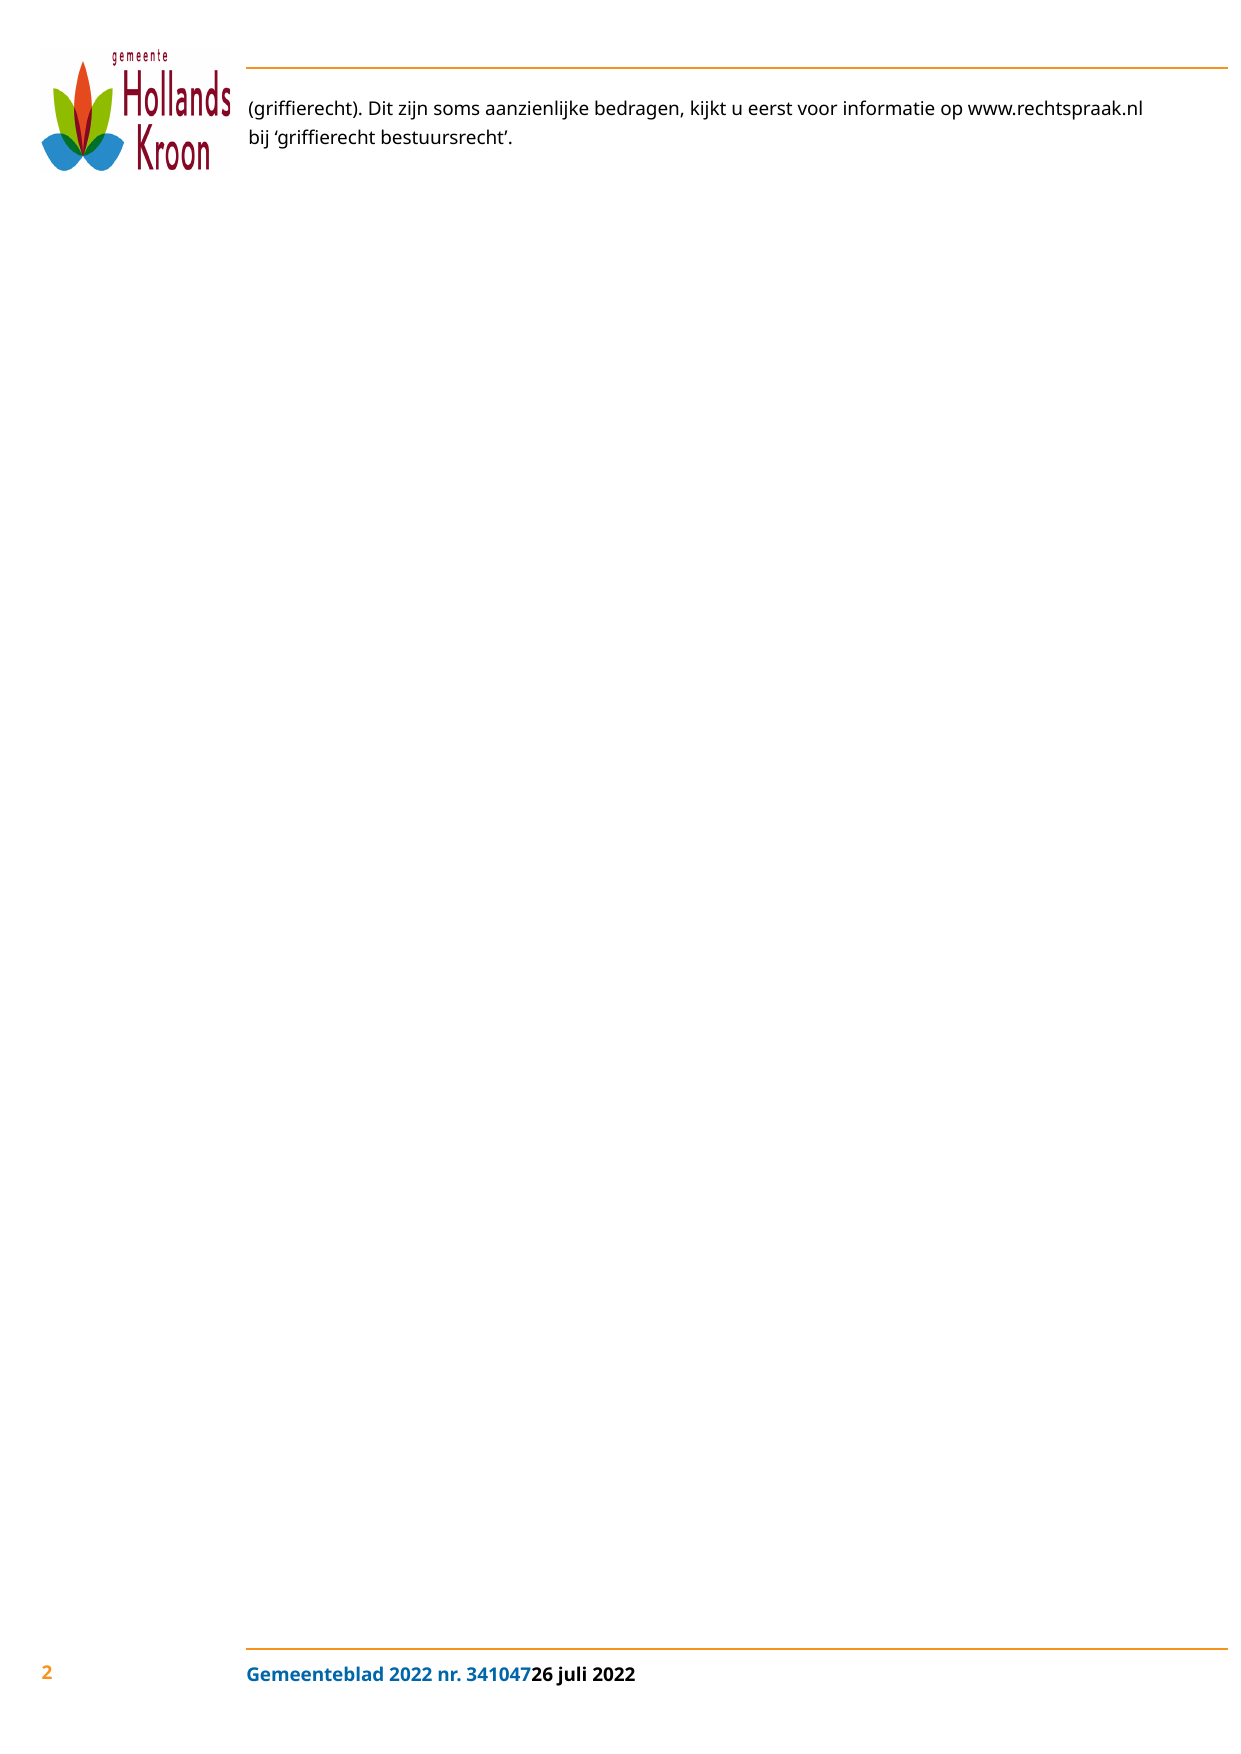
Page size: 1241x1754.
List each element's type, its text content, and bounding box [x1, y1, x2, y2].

text (griffierecht). Dit zijn soms aanzienlijke bedragen, kijkt u eerst voor informatie op www.rechtspraak.nl bij ‘griffierecht bestuursrecht’. [248, 95, 1152, 150]
picture [41, 47, 231, 172]
